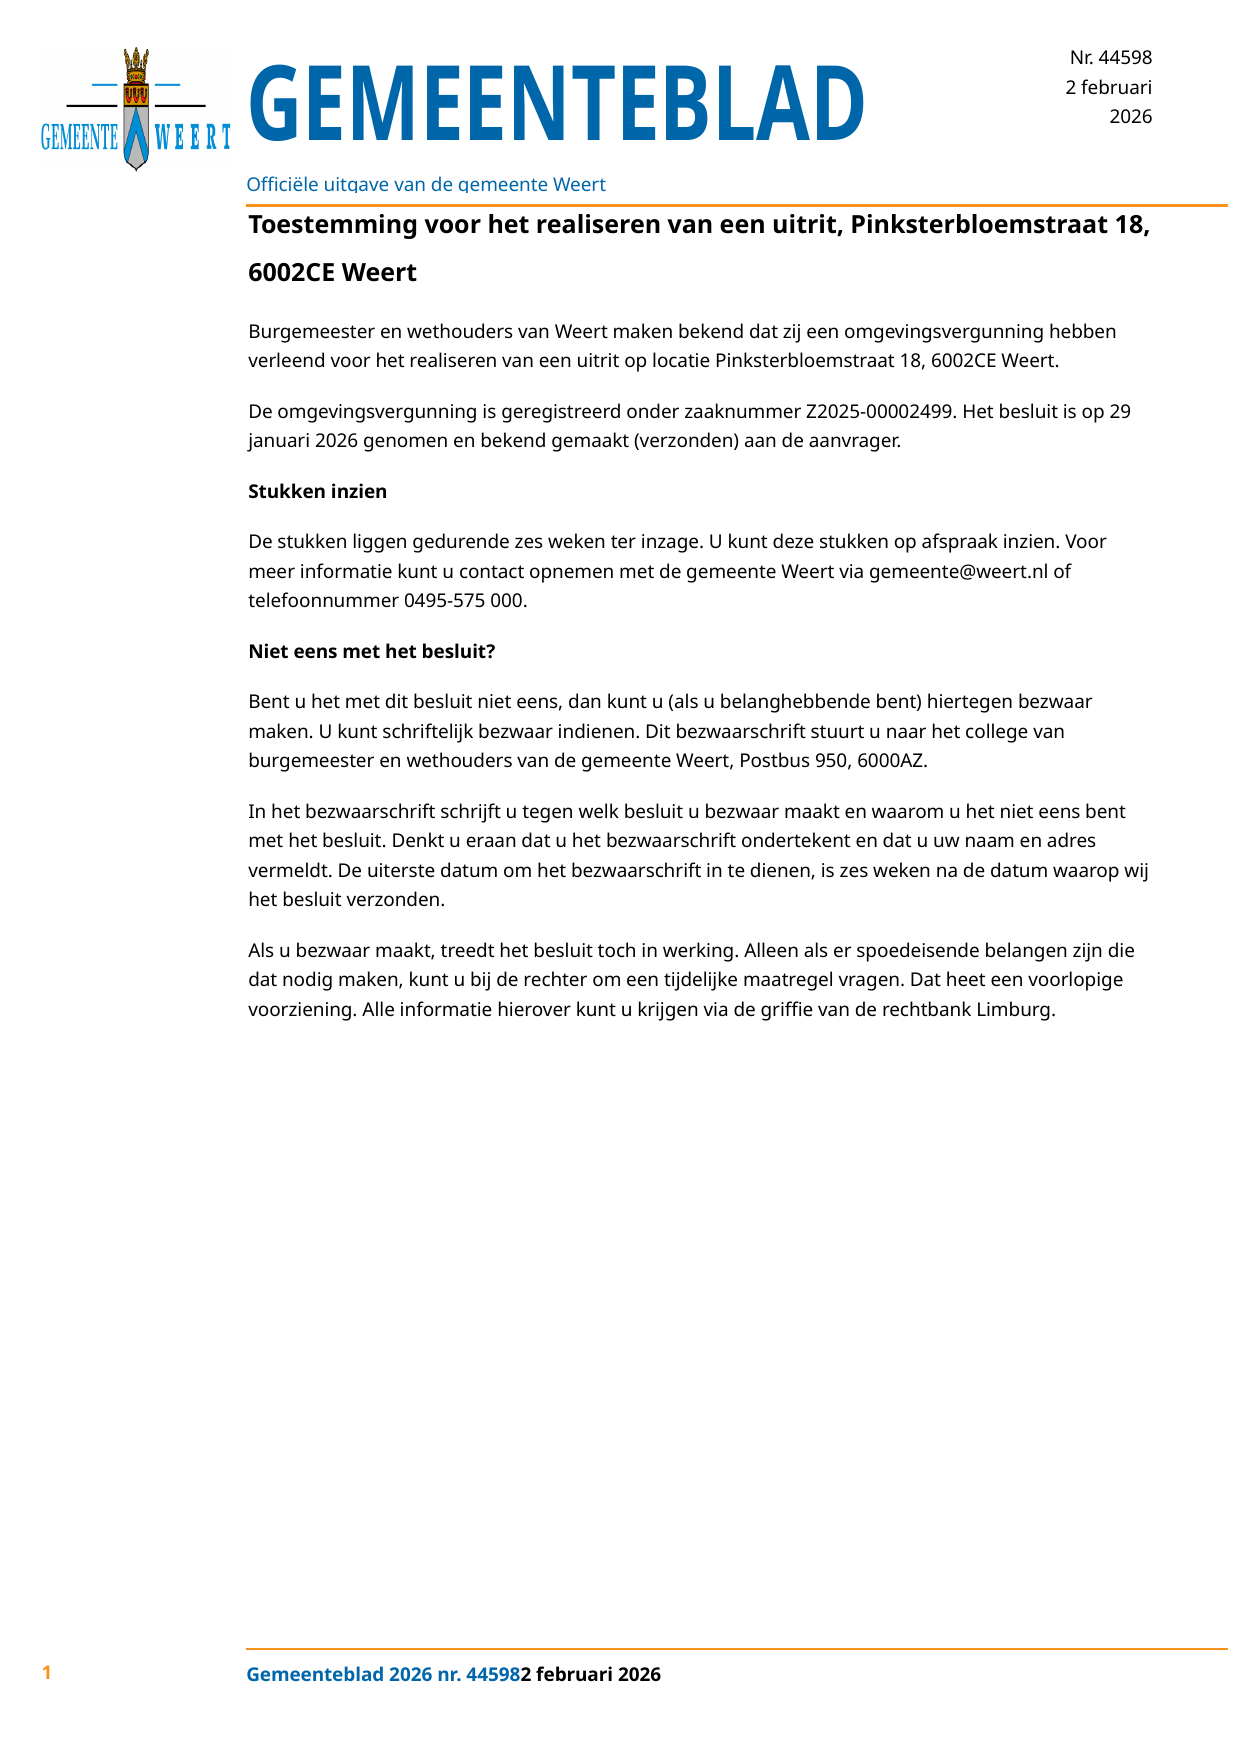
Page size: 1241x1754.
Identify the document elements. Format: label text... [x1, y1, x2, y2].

text De omgevingsvergunning is geregistreerd onder zaaknummer Z2025-00002499. Het besluit is op 29 januari 2026 genomen en bekend gemaakt (verzonden) aan de aanvrager. [248, 398, 1152, 453]
text Bent u het met dit besluit niet eens, dan kunt u (als u belanghebbende bent) hiertegen bezwaar maken. U kunt schriftelijk bezwaar indienen. Dit bezwaarschrift stuurt u naar het college van burgemeester en wethouders van de gemeente Weert, Postbus 950, 6000AZ. [248, 688, 1152, 773]
text In het bezwaarschrift schrijft u tegen welk besluit u bezwaar maakt en waarom u het niet eens bent met het besluit. Denkt u eraan dat u het bezwaarschrift ondertekent en dat u uw naam en adres vermeldt. De uiterste datum om het bezwaarschrift in te dienen, is zes weken na de datum waarop wij het besluit verzonden. [248, 798, 1152, 912]
text Als u bezwaar maakt, treedt het besluit toch in werking. Alleen als er spoedeisende belangen zijn die dat nodig maken, kunt u bij de rechter om een tijdelijke maatregel vragen. Dat heet een voorlopige voorziening. Alle informatie hierover kunt u krijgen via de griffie van de rechtbank Limburg. [248, 937, 1152, 1022]
text Burgemeester en wethouders van Weert maken bekend dat zij een omgevingsvergunning hebben verleend voor het realiseren van een uitrit op locatie Pinksterbloemstraat 18, 6002CE Weert. [248, 318, 1152, 373]
text Toestemming voor het realiseren van een uitrit, Pinksterbloemstraat 18, 6002CE Weert [248, 207, 1152, 288]
text De stukken liggen gedurende zes weken ter inzage. U kunt deze stukken op afspraak inzien. Voor meer informatie kunt u contact opnemen met de gemeente Weert via gemeente@weert.nl of telefoonnummer 0495-575 000. [248, 528, 1152, 613]
text Niet eens met het besluit? [248, 638, 1152, 664]
text Stukken inzien [248, 478, 1152, 504]
picture [41, 47, 231, 172]
